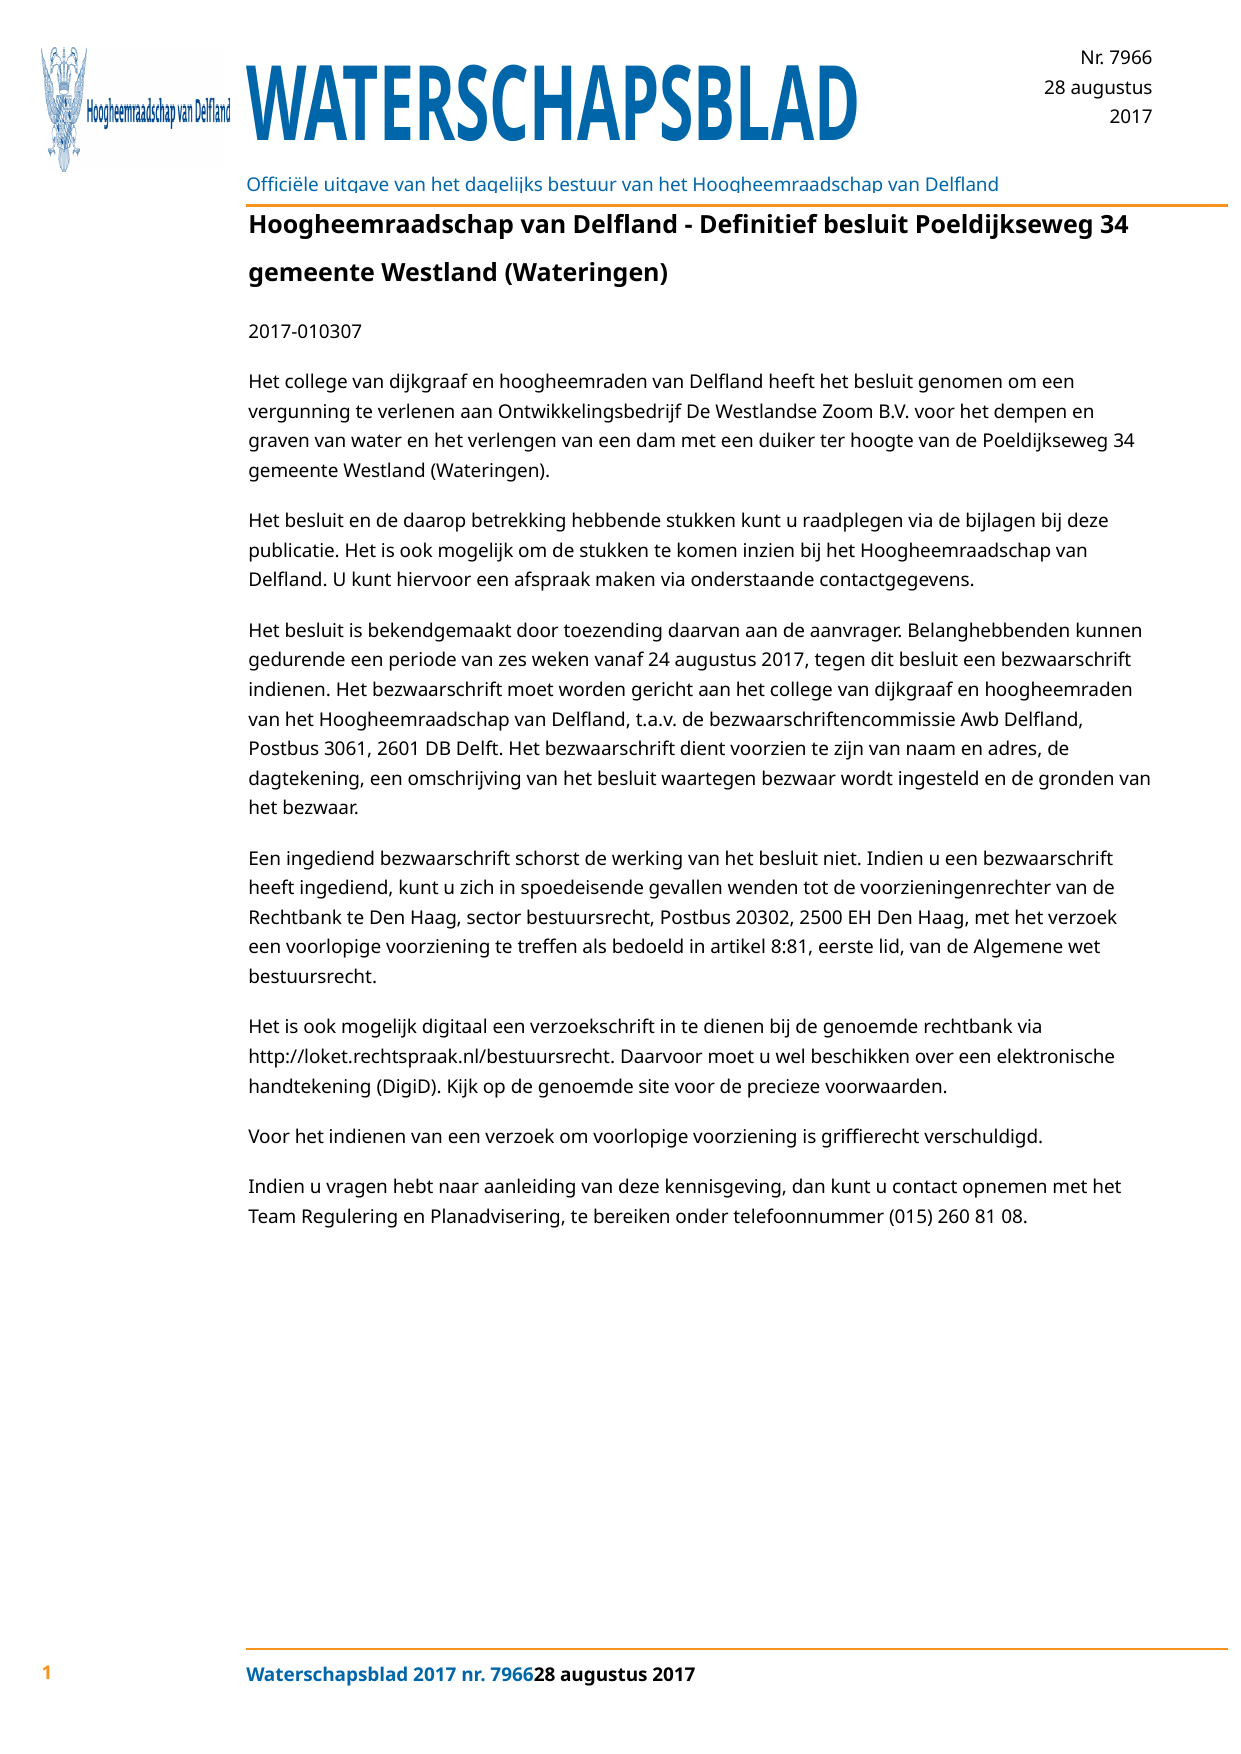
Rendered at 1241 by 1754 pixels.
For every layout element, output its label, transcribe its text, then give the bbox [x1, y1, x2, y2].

text Het is ook mogelijk digitaal een verzoekschrift in te dienen bij de genoemde rechtbank via http://loket.rechtspraak.nl/bestuursrecht. Daarvoor moet u wel beschikken over een elektronische handtekening (DigiD). Kijk op de genoemde site voor de precieze voorwaarden. [248, 1014, 1152, 1099]
text Hoogheemraadschap van Delfland - Definitief besluit Poeldijkseweg 34 gemeente Westland (Wateringen) [248, 207, 1152, 288]
picture [41, 47, 231, 172]
text Indien u vragen hebt naar aanleiding van deze kennisgeving, dan kunt u contact opnemen met het Team Regulering en Planadvisering, te bereiken onder telefoonnummer (015) 260 81 08. [248, 1174, 1152, 1229]
text Een ingediend bezwaarschrift schorst de werking van het besluit niet. Indien u een bezwaarschrift heeft ingediend, kunt u zich in spoedeisende gevallen wenden tot de voorzieningenrechter van de Rechtbank te Den Haag, sector bestuursrecht, Postbus 20302, 2500 EH Den Haag, met het verzoek een voorlopige voorziening te treffen als bedoeld in artikel 8:81, eerste lid, van de Algemene wet bestuursrecht. [248, 845, 1152, 989]
text Het college van dijkgraaf en hoogheemraden van Delfland heeft het besluit genomen om een vergunning te verlenen aan Ontwikkelingsbedrijf De Westlandse Zoom B.V. voor het dempen en graven van water en het verlengen van een dam met een duiker ter hoogte van de Poeldijkseweg 34 gemeente Westland (Wateringen). [248, 368, 1152, 483]
text Het besluit is bekendgemaakt door toezending daarvan aan de aanvrager. Belanghebbenden kunnen gedurende een periode van zes weken vanaf 24 augustus 2017, tegen dit besluit een bezwaarschrift indienen. Het bezwaarschrift moet worden gericht aan het college van dijkgraaf en hoogheemraden van het Hoogheemraadschap van Delfland, t.a.v. de bezwaarschriftencommissie Awb Delfland, Postbus 3061, 2601 DB Delft. Het bezwaarschrift dient voorzien te zijn van naam en adres, de dagtekening, een omschrijving van het besluit waartegen bezwaar wordt ingesteld en de gronden van het bezwaar. [248, 617, 1152, 820]
text Het besluit en de daarop betrekking hebbende stukken kunt u raadplegen via de bijlagen bij deze publicatie. Het is ook mogelijk om de stukken te komen inzien bij het Hoogheemraadschap van Delfland. U kunt hiervoor een afspraak maken via onderstaande contactgegevens. [248, 507, 1152, 592]
text Voor het indienen van een verzoek om voorlopige voorziening is griffierecht verschuldigd. [248, 1123, 1152, 1149]
text 2017-010307 [248, 318, 1152, 344]
